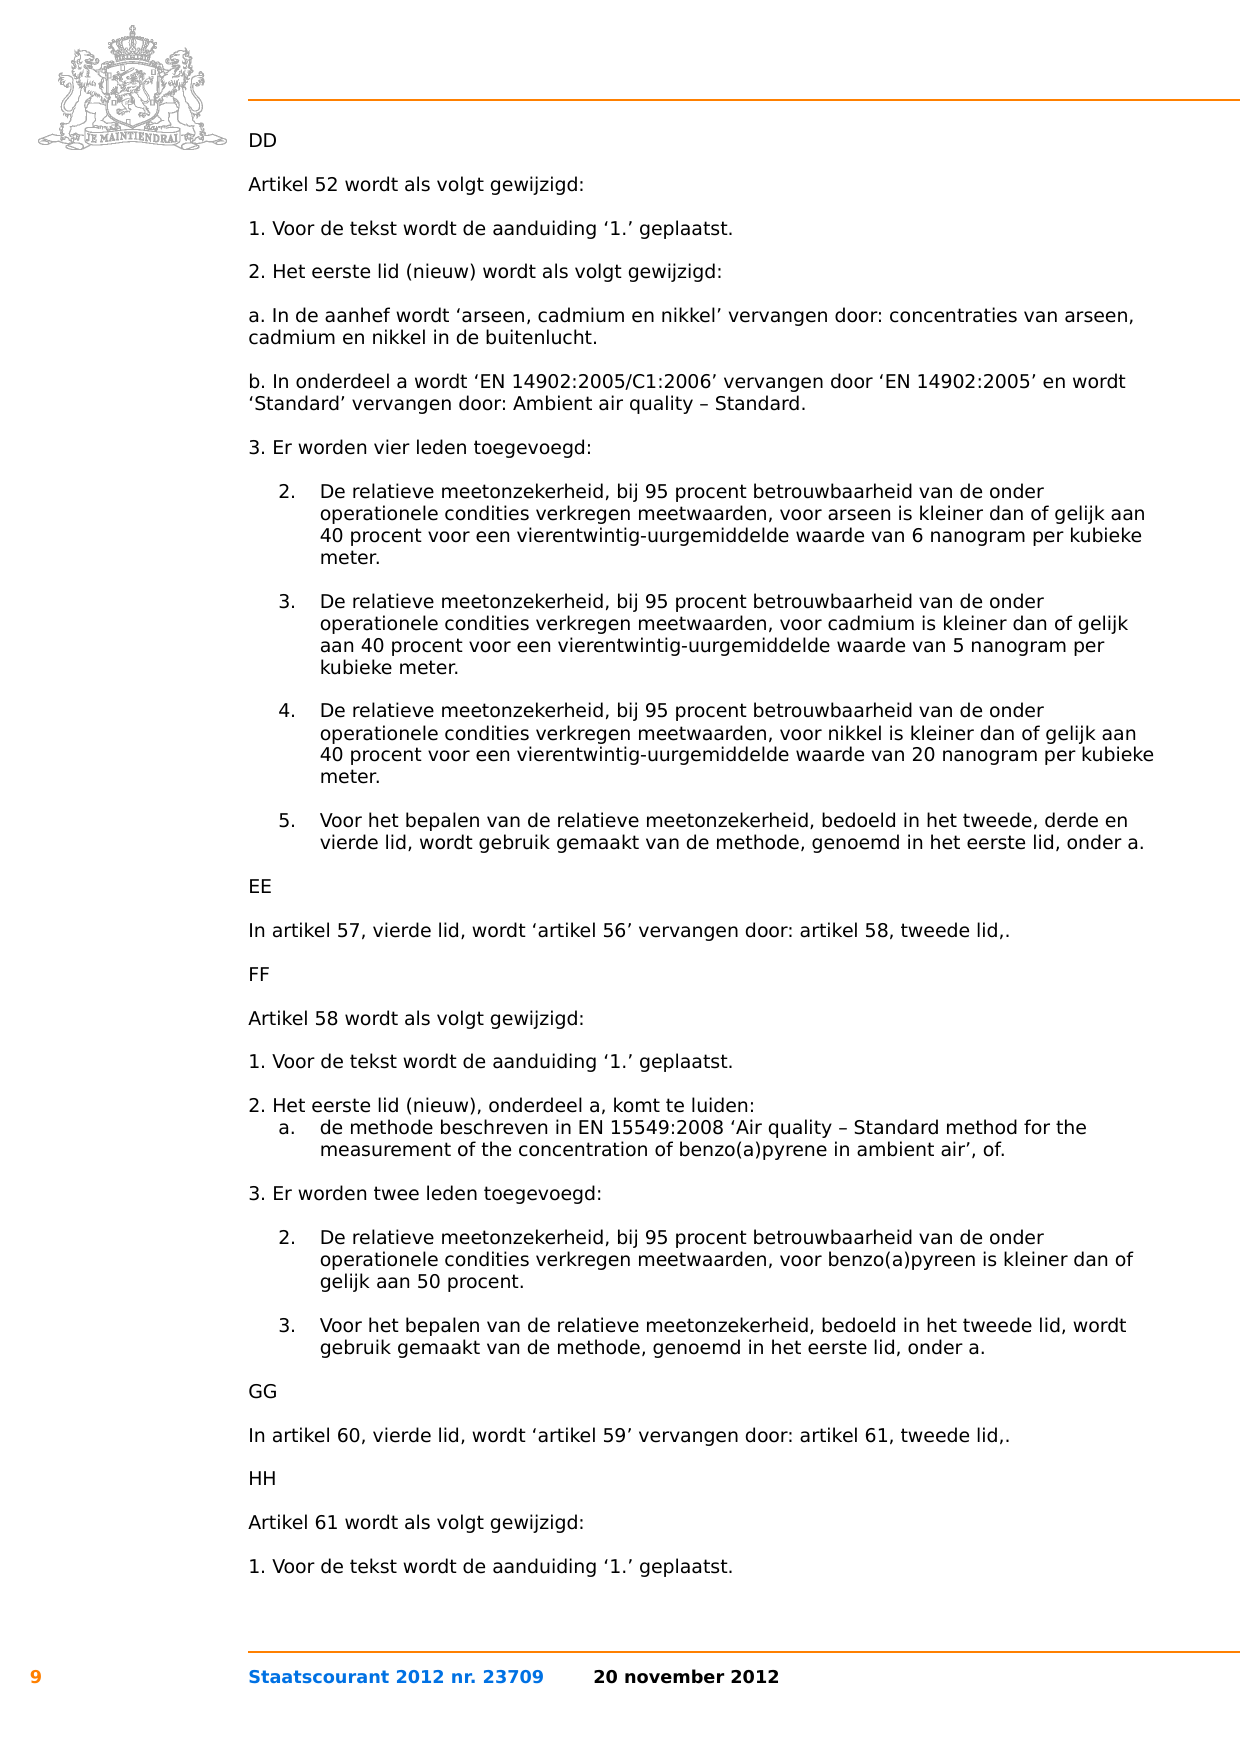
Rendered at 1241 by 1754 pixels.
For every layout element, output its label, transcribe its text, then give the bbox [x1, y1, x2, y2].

text b. In onderdeel a wordt ‘EN 14902:2005/C1:2006’ vervangen door ‘EN 14902:2005’ en wordt ‘Standard’ vervangen door: Ambient air quality – Standard. [248, 371, 1163, 415]
text 2. Het eerste lid (nieuw), onderdeel a, komt te luiden: [248, 1095, 1163, 1117]
text 4. De relatieve meetonzekerheid, bij 95 procent betrouwbaarheid van de onder operationele condities verkregen meetwaarden, voor nikkel is kleiner dan of gelijk aan 40 procent voor een vierentwintig-uurgemiddelde waarde van 20 nanogram per kubieke meter. [278, 700, 1163, 788]
text FF [248, 964, 1163, 986]
text Artikel 52 wordt als volgt gewijzigd: [248, 174, 1163, 196]
text EE [248, 876, 1163, 898]
text 1. Voor de tekst wordt de aanduiding ‘1.’ geplaatst. [248, 1556, 1163, 1578]
text a. In de aanhef wordt ‘arseen, cadmium en nikkel’ vervangen door: concentraties van arseen, cadmium en nikkel in de buitenlucht. [248, 305, 1163, 349]
text 3. Voor het bepalen van de relatieve meetonzekerheid, bedoeld in het tweede lid, wordt gebruik gemaakt van de methode, genoemd in het eerste lid, onder a. [278, 1315, 1163, 1359]
text In artikel 60, vierde lid, wordt ‘artikel 59’ vervangen door: artikel 61, tweede lid,. [248, 1424, 1163, 1446]
text Artikel 61 wordt als volgt gewijzigd: [248, 1512, 1163, 1534]
text 1. Voor de tekst wordt de aanduiding ‘1.’ geplaatst. [248, 1051, 1163, 1073]
text 3. Er worden vier leden toegevoegd: [248, 437, 1163, 459]
text 3. Er worden twee leden toegevoegd: [248, 1183, 1163, 1205]
text HH [248, 1468, 1163, 1490]
text GG [248, 1381, 1163, 1403]
text 2. De relatieve meetonzekerheid, bij 95 procent betrouwbaarheid van de onder operationele condities verkregen meetwaarden, voor benzo(a)pyreen is kleiner dan of gelijk aan 50 procent. [278, 1227, 1163, 1293]
picture [38, 25, 227, 150]
text 3. De relatieve meetonzekerheid, bij 95 procent betrouwbaarheid van de onder operationele condities verkregen meetwaarden, voor cadmium is kleiner dan of gelijk aan 40 procent voor een vierentwintig-uurgemiddelde waarde van 5 nanogram per kubieke meter. [278, 591, 1163, 678]
text a. de methode beschreven in EN 15549:2008 ‘Air quality – Standard method for the measurement of the concentration of benzo(a)pyrene in ambient air’, of. [278, 1117, 1163, 1161]
text Artikel 58 wordt als volgt gewijzigd: [248, 1008, 1163, 1029]
text 2. De relatieve meetonzekerheid, bij 95 procent betrouwbaarheid van de onder operationele condities verkregen meetwaarden, voor arseen is kleiner dan of gelijk aan 40 procent voor een vierentwintig-uurgemiddelde waarde van 6 nanogram per kubieke meter. [278, 481, 1163, 569]
text DD [248, 130, 1163, 152]
text 5. Voor het bepalen van de relatieve meetonzekerheid, bedoeld in het tweede, derde en vierde lid, wordt gebruik gemaakt van de methode, genoemd in het eerste lid, onder a. [278, 810, 1163, 854]
text 2. Het eerste lid (nieuw) wordt als volgt gewijzigd: [248, 261, 1163, 283]
text 1. Voor de tekst wordt de aanduiding ‘1.’ geplaatst. [248, 218, 1163, 239]
text In artikel 57, vierde lid, wordt ‘artikel 56’ vervangen door: artikel 58, tweede lid,. [248, 920, 1163, 942]
